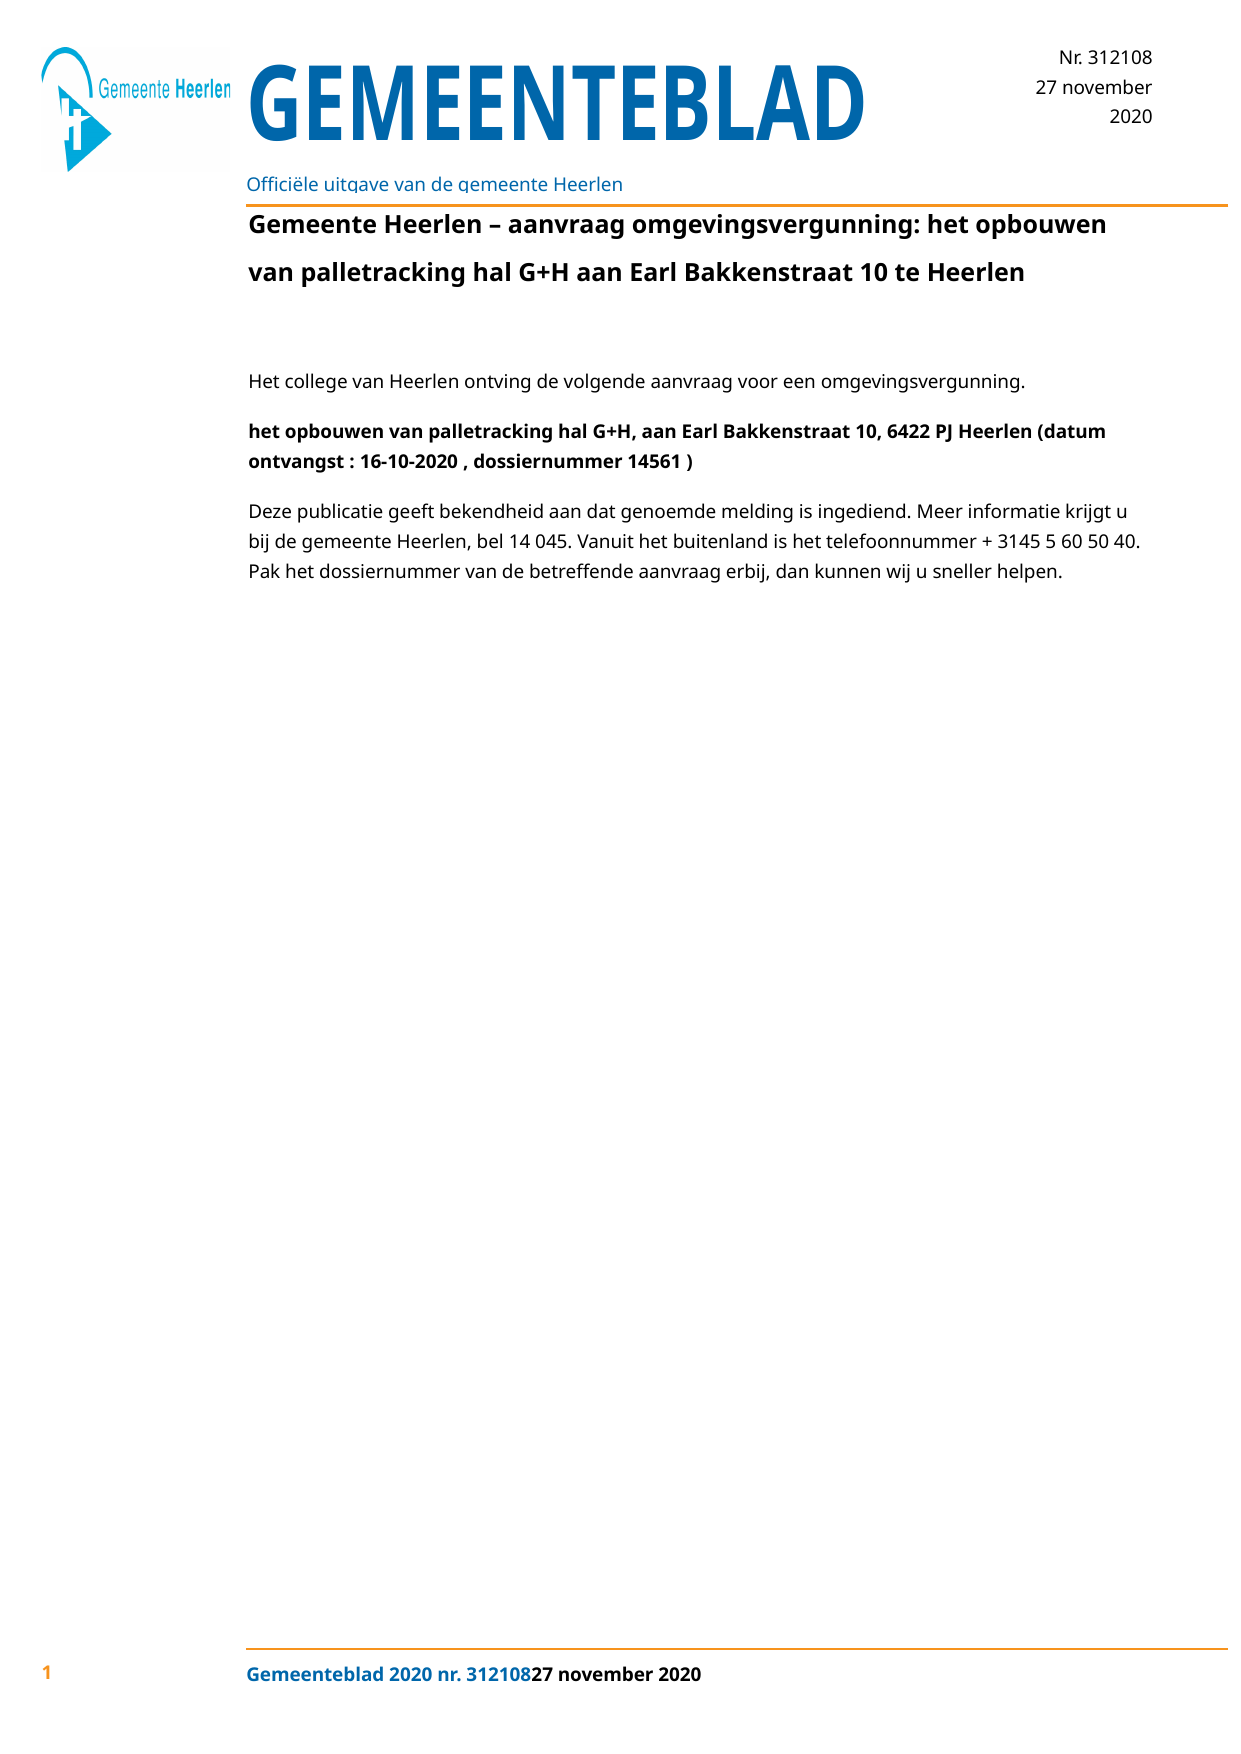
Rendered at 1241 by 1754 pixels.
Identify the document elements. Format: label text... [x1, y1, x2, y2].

text Gemeente Heerlen – aanvraag omgevingsvergunning: het opbouwen van palletracking hal G+H aan Earl Bakkenstraat 10 te Heerlen [248, 207, 1152, 288]
text Het college van Heerlen ontving de volgende aanvraag voor een omgevingsvergunning. [248, 368, 1152, 394]
picture [41, 47, 231, 172]
picture [41, 47, 59, 70]
text Deze publicatie geeft bekendheid aan dat genoemde melding is ingediend. Meer informatie krijgt u bij de gemeente Heerlen, bel 14 045. Vanuit het buitenland is het telefoonnummer + 3145 5 60 50 40. Pak het dossiernummer van de betreffende aanvraag erbij, dan kunnen wij u sneller helpen. [248, 499, 1152, 584]
text het opbouwen van palletracking hal G+H, aan Earl Bakkenstraat 10, 6422 PJ Heerlen (datum ontvangst : 16-10-2020 , dossiernummer 14561 ) [248, 419, 1152, 474]
